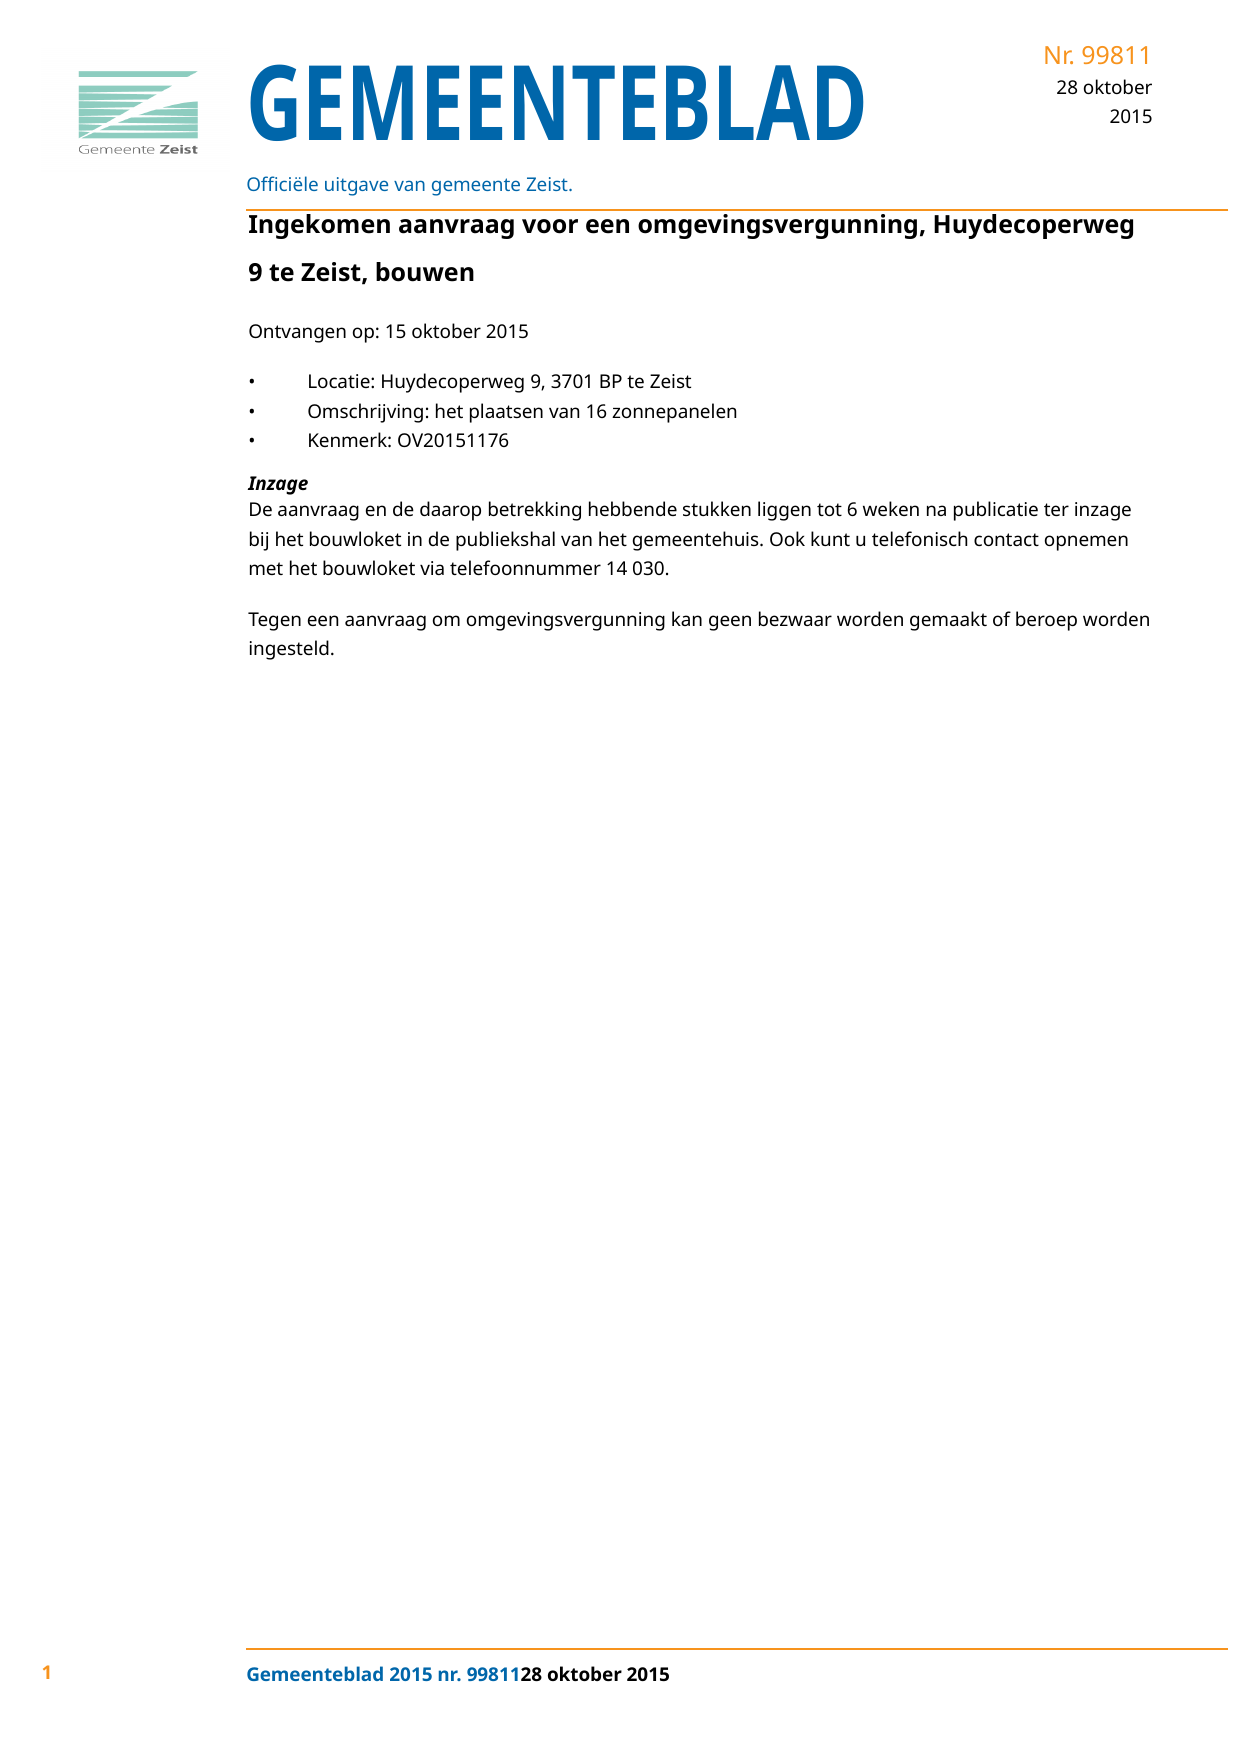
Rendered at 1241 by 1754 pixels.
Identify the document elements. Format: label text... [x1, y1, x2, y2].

text De aanvraag en de daarop betrekking hebbende stukken liggen tot 6 weken na publicatie ter inzage bij het bouwloket in de publiekshal van het gemeentehuis. Ook kunt u telefonisch contact opnemen met het bouwloket via telefoonnummer 14 030. [248, 496, 1152, 581]
text Ingekomen aanvraag voor een omgevingsvergunning, Huydecoperweg 9 te Zeist, bouwen [248, 211, 1152, 288]
text Ontvangen op: 15 oktober 2015 [248, 318, 1152, 344]
list Omschrijving: het plaatsen van 16 zonnepanelen [248, 398, 1152, 424]
list Kenmerk: OV20151176 [248, 427, 1152, 453]
picture [41, 47, 231, 172]
text Tegen een aanvraag om omgevingsvergunning kan geen bezwaar worden gemaakt of beroep worden ingesteld. [248, 606, 1152, 661]
list Locatie: Huydecoperweg 9, 3701 BP te Zeist [248, 368, 1152, 394]
text Inzage [248, 471, 1152, 496]
